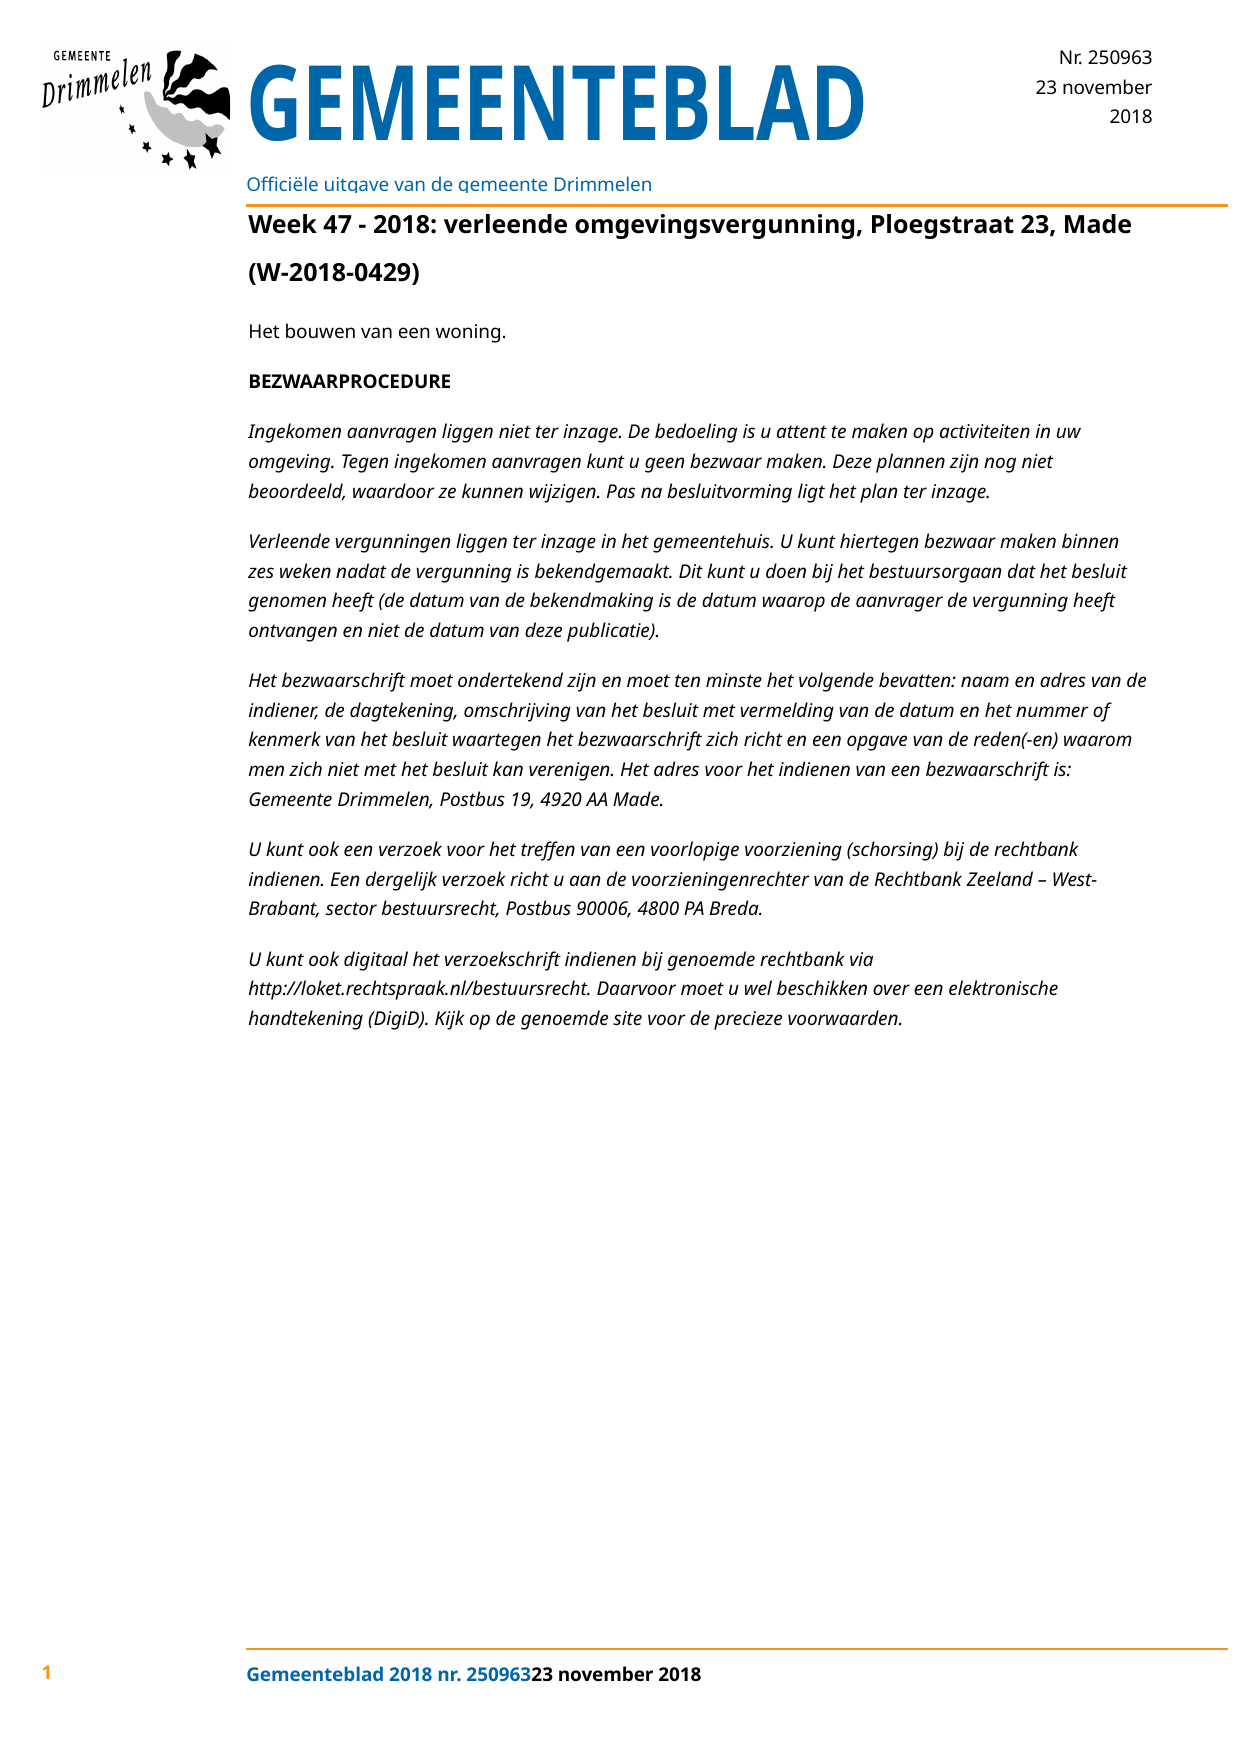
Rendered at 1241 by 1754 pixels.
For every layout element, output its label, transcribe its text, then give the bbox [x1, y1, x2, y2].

text U kunt ook een verzoek voor het treffen van een voorlopige voorziening (schorsing) bij de rechtbank indienen. Een dergelijk verzoek richt u aan de voorzieningenrechter van de Rechtbank Zeeland – West-Brabant, sector bestuursrecht, Postbus 90006, 4800 PA Breda. [248, 836, 1152, 921]
text Ingekomen aanvragen liggen niet ter inzage. De bedoeling is u attent te maken op activiteiten in uw omgeving. Tegen ingekomen aanvragen kunt u geen bezwaar maken. Deze plannen zijn nog niet beoordeeld, waardoor ze kunnen wijzigen. Pas na besluitvorming ligt het plan ter inzage. [248, 419, 1152, 504]
text Het bouwen van een woning. [248, 318, 1152, 344]
text U kunt ook digitaal het verzoekschrift indienen bij genoemde rechtbank via http://loket.rechtspraak.nl/bestuursrecht. Daarvoor moet u wel beschikken over een elektronische handtekening (DigiD). Kijk op de genoemde site voor de precieze voorwaarden. [248, 946, 1152, 1031]
text Week 47 - 2018: verleende omgevingsvergunning, Ploegstraat 23, Made (W-2018-0429) [248, 207, 1152, 288]
picture [41, 47, 231, 172]
text Verleende vergunningen liggen ter inzage in het gemeentehuis. U kunt hiertegen bezwaar maken binnen zes weken nadat de vergunning is bekendgemaakt. Dit kunt u doen bij het bestuursorgaan dat het besluit genomen heeft (de datum van de bekendmaking is de datum waarop de aanvrager de vergunning heeft ontvangen en niet de datum van deze publicatie). [248, 528, 1152, 643]
text Het bezwaarschrift moet ondertekend zijn en moet ten minste het volgende bevatten: naam en adres van de indiener, de dagtekening, omschrijving van het besluit met vermelding van de datum en het nummer of kenmerk van het besluit waartegen het bezwaarschrift zich richt en een opgave van de reden(-en) waarom men zich niet met het besluit kan verenigen. Het adres voor het indienen van een bezwaarschrift is: Gemeente Drimmelen, Postbus 19, 4920 AA Made. [248, 667, 1152, 812]
text BEZWAARPROCEDURE [248, 368, 1152, 394]
